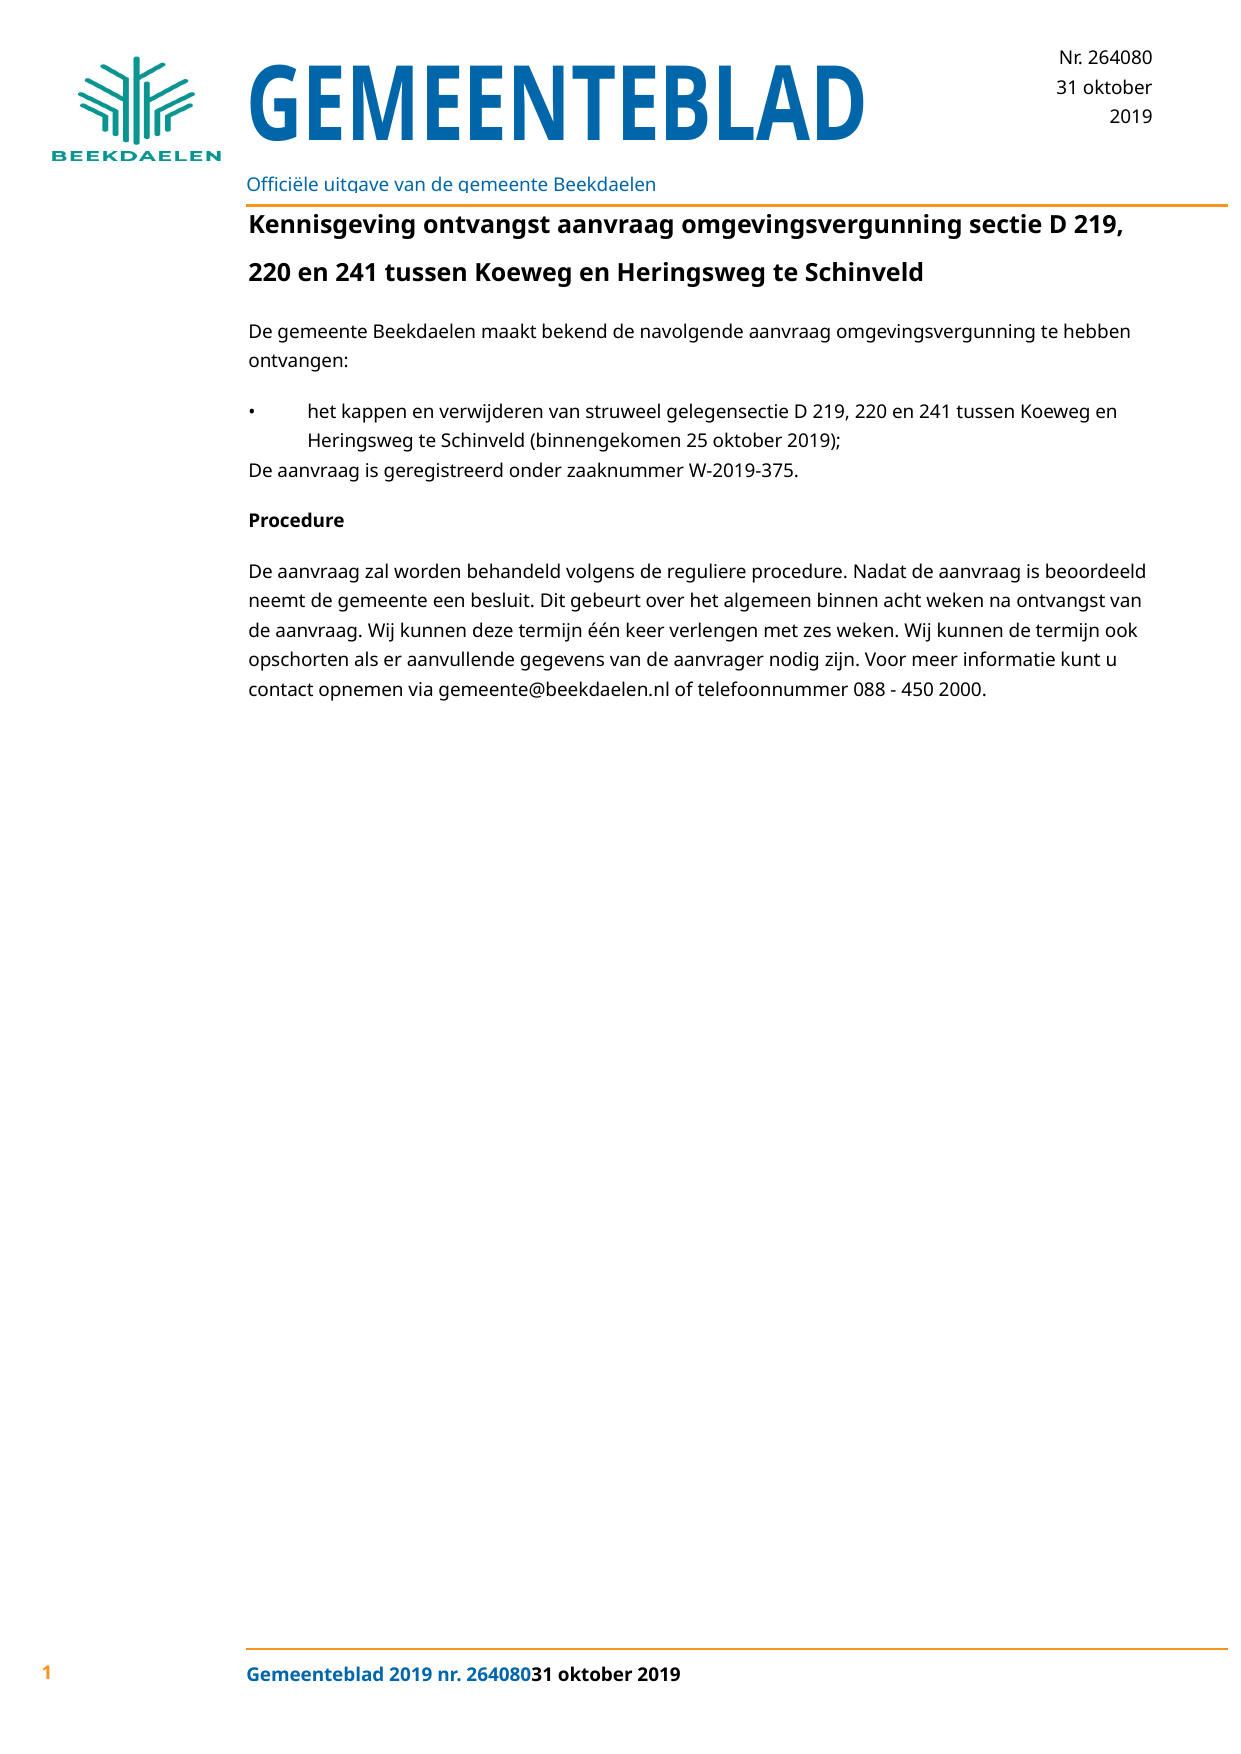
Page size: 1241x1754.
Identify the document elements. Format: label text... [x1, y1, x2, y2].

list het kappen en verwijderen van struweel gelegensectie D 219, 220 en 241 tussen Koeweg en Heringsweg te Schinveld (binnengekomen 25 oktober 2019); [248, 398, 1152, 453]
picture [41, 47, 231, 172]
text Kennisgeving ontvangst aanvraag omgevingsvergunning sectie D 219, 220 en 241 tussen Koeweg en Heringsweg te Schinveld [248, 207, 1152, 288]
text Procedure [248, 507, 1152, 533]
text De gemeente Beekdaelen maakt bekend de navolgende aanvraag omgevingsvergunning te hebben ontvangen: [248, 318, 1152, 373]
text De aanvraag is geregistreerd onder zaaknummer W-2019-375. [248, 457, 1152, 483]
text De aanvraag zal worden behandeld volgens de reguliere procedure. Nadat de aanvraag is beoordeeld neemt de gemeente een besluit. Dit gebeurt over het algemeen binnen acht weken na ontvangst van de aanvraag. Wij kunnen deze termijn één keer verlengen met zes weken. Wij kunnen de termijn ook opschorten als er aanvullende gegevens van de aanvrager nodig zijn. Voor meer informatie kunt u contact opnemen via gemeente@beekdaelen.nl of telefoonnummer 088 - 450 2000. [248, 558, 1152, 702]
